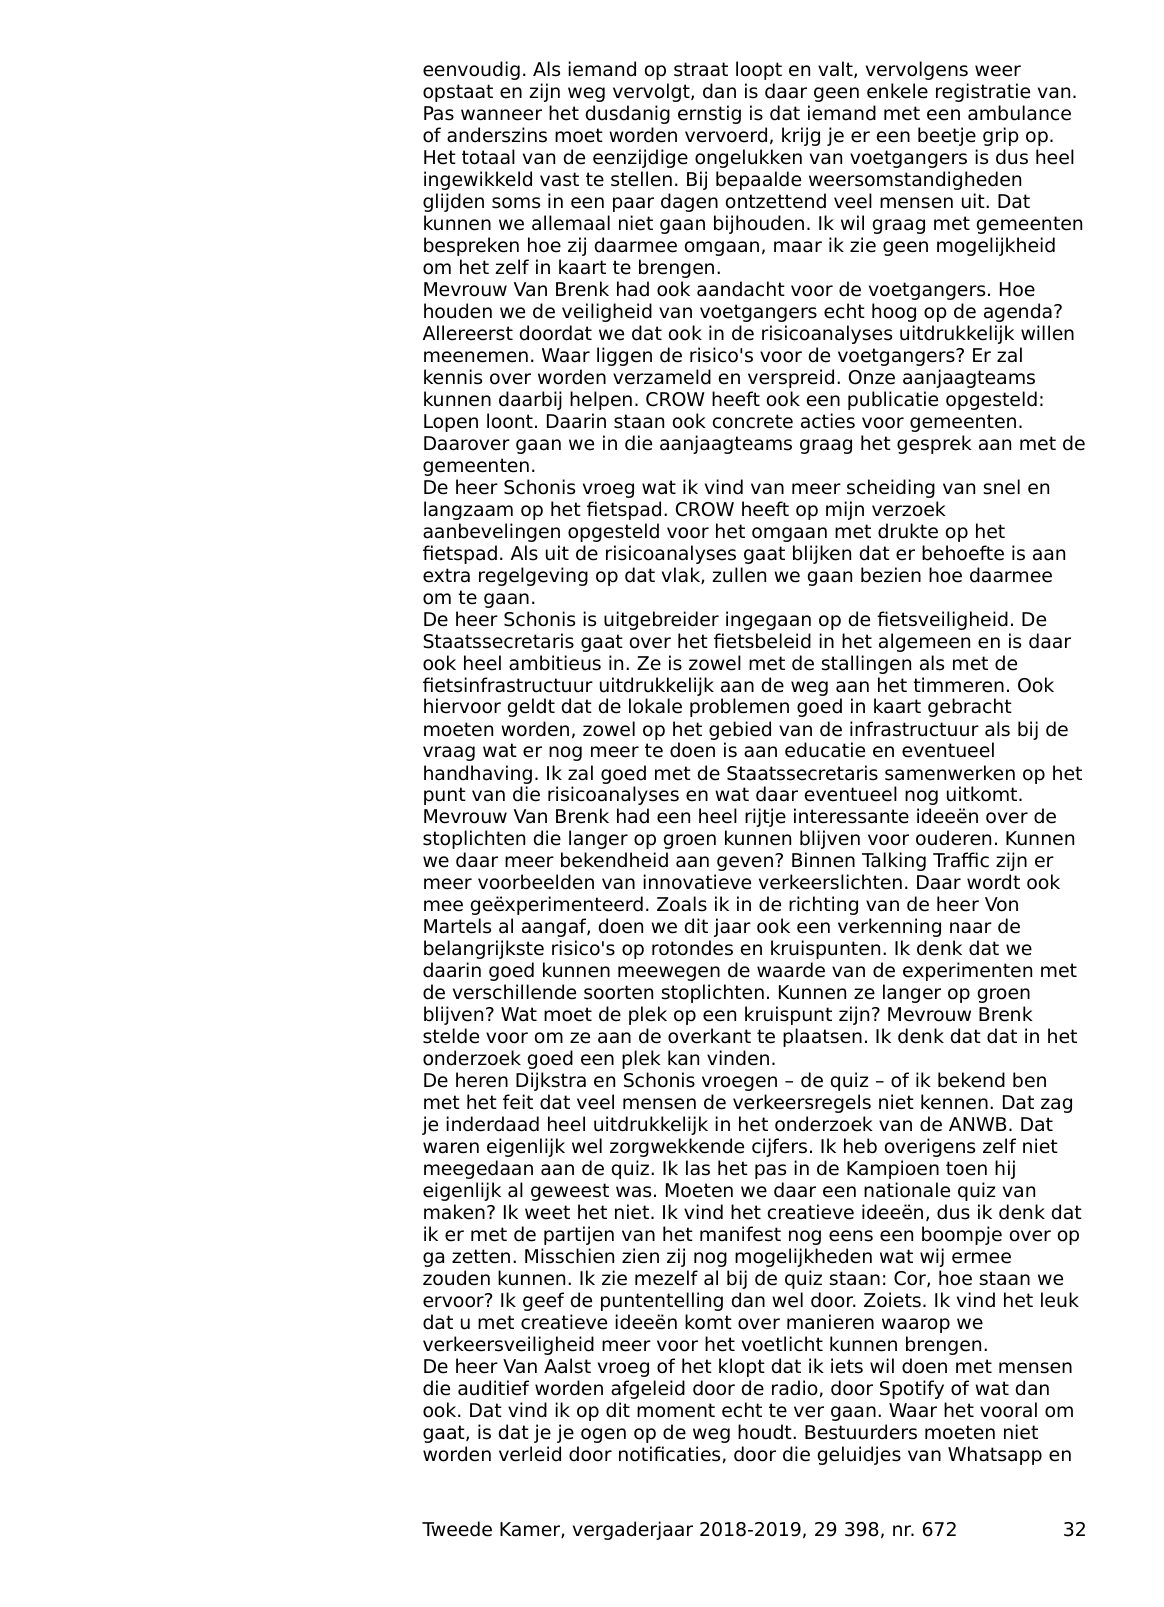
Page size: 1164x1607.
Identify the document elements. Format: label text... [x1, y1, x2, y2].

text Mevrouw Van Brenk had ook aandacht voor de voetgangers. Hoe houden we de veiligheid van voetgangers echt hoog op de agenda? Allereerst doordat we dat ook in de risicoanalyses uitdrukkelijk willen meenemen. Waar liggen de risico's voor de voetgangers? Er zal kennis over worden verzameld en verspreid. Onze aanjaagteams kunnen daarbij helpen. CROW heeft ook een publicatie opgesteld: Lopen loont. Daarin staan ook concrete acties voor gemeenten. Daarover gaan we in die aanjaagteams graag het gesprek aan met de gemeenten. [422, 279, 1087, 477]
text eenvoudig. Als iemand op straat loopt en valt, vervolgens weer opstaat en zijn weg vervolgt, dan is daar geen enkele registratie van. Pas wanneer het dusdanig ernstig is dat iemand met een ambulance of anderszins moet worden vervoerd, krijg je er een beetje grip op. Het totaal van de eenzijdige ongelukken van voetgangers is dus heel ingewikkeld vast te stellen. Bij bepaalde weersomstandigheden glijden soms in een paar dagen ontzettend veel mensen uit. Dat kunnen we allemaal niet gaan bijhouden. Ik wil graag met gemeenten bespreken hoe zij daarmee omgaan, maar ik zie geen mogelijkheid om het zelf in kaart te brengen. [422, 59, 1087, 279]
text De heer Schonis is uitgebreider ingegaan op de fietsveiligheid. De Staatssecretaris gaat over het fietsbeleid in het algemeen en is daar ook heel ambitieus in. Ze is zowel met de stallingen als met de fietsinfrastructuur uitdrukkelijk aan de weg aan het timmeren. Ook hiervoor geldt dat de lokale problemen goed in kaart gebracht moeten worden, zowel op het gebied van de infrastructuur als bij de vraag wat er nog meer te doen is aan educatie en eventueel handhaving. Ik zal goed met de Staatssecretaris samenwerken op het punt van die risicoanalyses en wat daar eventueel nog uitkomt. [422, 608, 1087, 806]
text De heer Schonis vroeg wat ik vind van meer scheiding van snel en langzaam op het fietspad. CROW heeft op mijn verzoek aanbevelingen opgesteld voor het omgaan met drukte op het fietspad. Als uit de risicoanalyses gaat blijken dat er behoefte is aan extra regelgeving op dat vlak, zullen we gaan bezien hoe daarmee om te gaan. [422, 477, 1087, 608]
text De heren Dijkstra en Schonis vroegen – de quiz – of ik bekend ben met het feit dat veel mensen de verkeersregels niet kennen. Dat zag je inderdaad heel uitdrukkelijk in het onderzoek van de ANWB. Dat waren eigenlijk wel zorgwekkende cijfers. Ik heb overigens zelf niet meegedaan aan de quiz. Ik las het pas in de Kampioen toen hij eigenlijk al geweest was. Moeten we daar een nationale quiz van maken? Ik weet het niet. Ik vind het creatieve ideeën, dus ik denk dat ik er met de partijen van het manifest nog eens een boompje over op ga zetten. Misschien zien zij nog mogelijkheden wat wij ermee zouden kunnen. Ik zie mezelf al bij de quiz staan: Cor, hoe staan we ervoor? Ik geef de puntentelling dan wel door. Zoiets. Ik vind het leuk dat u met creatieve ideeën komt over manieren waarop we verkeersveiligheid meer voor het voetlicht kunnen brengen. [422, 1070, 1087, 1356]
text De heer Van Aalst vroeg of het klopt dat ik iets wil doen met mensen die auditief worden afgeleid door de radio, door Spotify of wat dan ook. Dat vind ik op dit moment echt te ver gaan. Waar het vooral om gaat, is dat je je ogen op de weg houdt. Bestuurders moeten niet worden verleid door notificaties, door die geluidjes van Whatsapp en [422, 1356, 1087, 1466]
text Mevrouw Van Brenk had een heel rijtje interessante ideeën over de stoplichten die langer op groen kunnen blijven voor ouderen. Kunnen we daar meer bekendheid aan geven? Binnen Talking Traffic zijn er meer voorbeelden van innovatieve verkeerslichten. Daar wordt ook mee geëxperimenteerd. Zoals ik in de richting van de heer Von Martels al aangaf, doen we dit jaar ook een verkenning naar de belangrijkste risico's op rotondes en kruispunten. Ik denk dat we daarin goed kunnen meewegen de waarde van de experimenten met de verschillende soorten stoplichten. Kunnen ze langer op groen blijven? Wat moet de plek op een kruispunt zijn? Mevrouw Brenk stelde voor om ze aan de overkant te plaatsen. Ik denk dat dat in het onderzoek goed een plek kan vinden. [422, 806, 1087, 1070]
